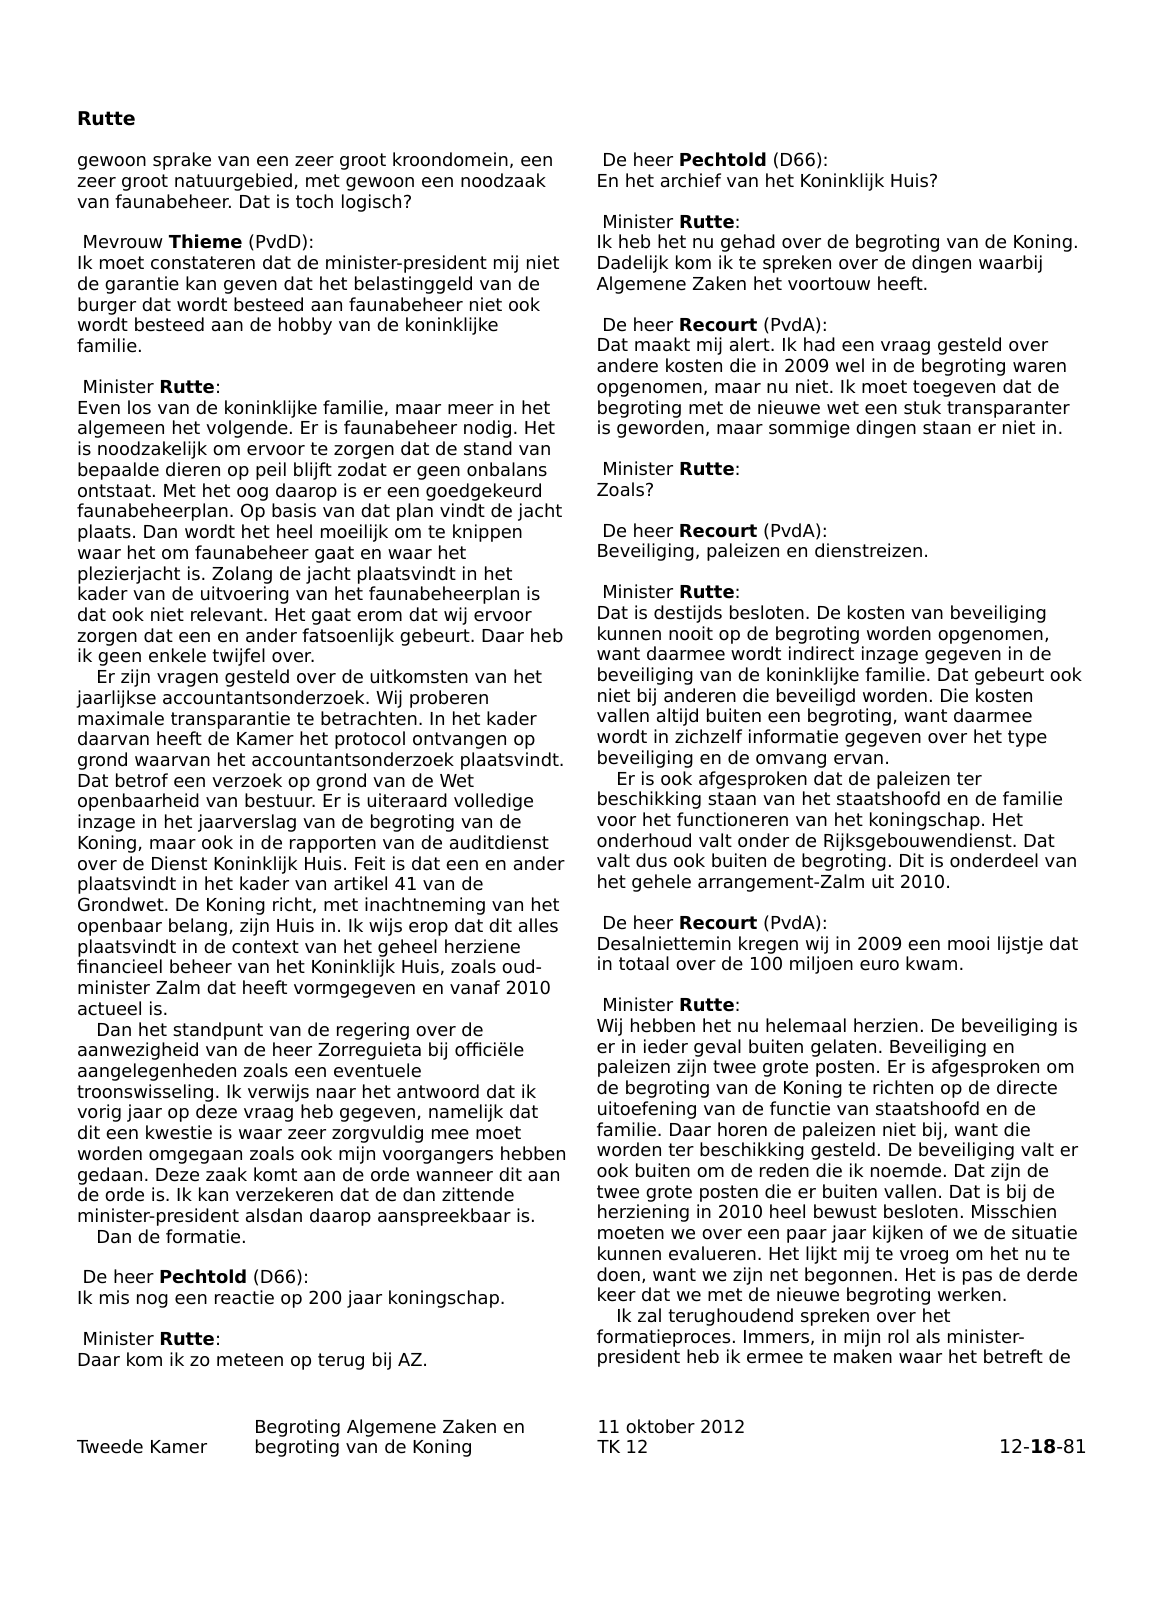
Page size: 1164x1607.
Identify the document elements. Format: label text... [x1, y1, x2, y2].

text Dat is destijds besloten. De kosten van beveiliging kunnen nooit op de begroting worden opgenomen, want daarmee wordt indirect inzage gegeven in de beveiliging van de koninklijke familie. Dat gebeurt ook niet bij anderen die beveiligd worden. Die kosten vallen altijd buiten een begroting, want daarmee wordt in zichzelf informatie gegeven over het type beveiliging en de omvang ervan. [596, 603, 1087, 768]
text Wij hebben het nu helemaal herzien. De beveiliging is er in ieder geval buiten gelaten. Beveiliging en paleizen zijn twee grote posten. Er is afgesproken om de begroting van de Koning te richten op de directe uitoefening van de functie van staatshoofd en de familie. Daar horen de paleizen niet bij, want die worden ter beschikking gesteld. De beveiliging valt er ook buiten om de reden die ik noemde. Dat zijn de twee grote posten die er buiten vallen. Dat is bij de herziening in 2010 heel bewust besloten. Misschien moeten we over een paar jaar kijken of we de situatie kunnen evalueren. Het lijkt mij te vroeg om het nu te doen, want we zijn net begonnen. Het is pas de derde keer dat we met de nieuwe begroting werken. [596, 1016, 1087, 1306]
text Dan de formatie. [77, 1227, 567, 1247]
text En het archief van het Koninklijk Huis? [596, 171, 1087, 192]
text De heer Pechtold (D66): [77, 1267, 567, 1288]
text De heer Pechtold (D66): [596, 150, 1087, 171]
text Minister Rutte: [596, 212, 1087, 232]
text Daar kom ik zo meteen op terug bij AZ. [77, 1349, 567, 1370]
text Minister Rutte: [77, 377, 567, 397]
text Minister Rutte: [596, 582, 1087, 603]
text gewoon sprake van een zeer groot kroondomein, een zeer groot natuurgebied, met gewoon een noodzaak van faunabeheer. Dat is toch logisch? [77, 150, 567, 212]
text Ik zal terughoudend spreken over het formatieproces. Immers, in mijn rol als minister-president heb ik ermee te maken waar het betreft de [596, 1306, 1087, 1368]
text Minister Rutte: [77, 1329, 567, 1349]
text Er zijn vragen gesteld over de uitkomsten van het jaarlijkse accountantsonderzoek. Wij proberen maximale transparantie te betrachten. In het kader daarvan heeft de Kamer het protocol ontvangen op grond waarvan het accountantsonderzoek plaatsvindt. Dat betrof een verzoek op grond van de Wet openbaarheid van bestuur. Er is uiteraard volledige inzage in het jaarverslag van de begroting van de Koning, maar ook in de rapporten van de auditdienst over de Dienst Koninklijk Huis. Feit is dat een en ander plaatsvindt in het kader van artikel 41 van de Grondwet. De Koning richt, met inachtneming van het openbaar belang, zijn Huis in. Ik wijs erop dat dit alles plaatsvindt in de context van het geheel herziene financieel beheer van het Koninklijk Huis, zoals oud-minister Zalm dat heeft vormgegeven en vanaf 2010 actueel is. [77, 667, 567, 1019]
text Minister Rutte: [596, 459, 1087, 480]
text Beveiliging, paleizen en dienstreizen. [596, 541, 1087, 562]
text Er is ook afgesproken dat de paleizen ter beschikking staan van het staatshoofd en de familie voor het functioneren van het koningschap. Het onderhoud valt onder de Rijksgebouwendienst. Dat valt dus ook buiten de begroting. Dit is onderdeel van het gehele arrangement-Zalm uit 2010. [596, 768, 1087, 893]
text Minister Rutte: [596, 995, 1087, 1016]
text De heer Recourt (PvdA): [596, 520, 1087, 541]
text Dat maakt mij alert. Ik had een vraag gesteld over andere kosten die in 2009 wel in de begroting waren opgenomen, maar nu niet. Ik moet toegeven dat de begroting met de nieuwe wet een stuk transparanter is geworden, maar sommige dingen staan er niet in. [596, 335, 1087, 439]
text Even los van de koninklijke familie, maar meer in het algemeen het volgende. Er is faunabeheer nodig. Het is noodzakelijk om ervoor te zorgen dat de stand van bepaalde dieren op peil blijft zodat er geen onbalans ontstaat. Met het oog daarop is er een goedgekeurd faunabeheerplan. Op basis van dat plan vindt de jacht plaats. Dan wordt het heel moeilijk om te knippen waar het om faunabeheer gaat en waar het plezierjacht is. Zolang de jacht plaatsvindt in het kader van de uitvoering van het faunabeheerplan is dat ook niet relevant. Het gaat erom dat wij ervoor zorgen dat een en ander fatsoenlijk gebeurt. Daar heb ik geen enkele twijfel over. [77, 397, 567, 667]
text Zoals? [596, 480, 1087, 500]
text De heer Recourt (PvdA): [596, 314, 1087, 335]
text Mevrouw Thieme (PvdD): [77, 232, 567, 253]
text Ik moet constateren dat de minister-president mij niet de garantie kan geven dat het belastinggeld van de burger dat wordt besteed aan faunabeheer niet ook wordt besteed aan de hobby van de koninklijke familie. [77, 253, 567, 357]
text De heer Recourt (PvdA): [596, 913, 1087, 933]
text Desalniettemin kregen wij in 2009 een mooi lijstje dat in totaal over de 100 miljoen euro kwam. [596, 933, 1087, 975]
text Ik heb het nu gehad over de begroting van de Koning. Dadelijk kom ik te spreken over de dingen waarbij Algemene Zaken het voortouw heeft. [596, 232, 1087, 294]
text Dan het standpunt van de regering over de aanwezigheid van de heer Zorreguieta bij officiële aangelegenheden zoals een eventuele troonswisseling. Ik verwijs naar het antwoord dat ik vorig jaar op deze vraag heb gegeven, namelijk dat dit een kwestie is waar zeer zorgvuldig mee moet worden omgegaan zoals ook mijn voorgangers hebben gedaan. Deze zaak komt aan de orde wanneer dit aan de orde is. Ik kan verzekeren dat de dan zittende minister-president alsdan daarop aanspreekbaar is. [77, 1019, 567, 1227]
text Ik mis nog een reactie op 200 jaar koningschap. [77, 1288, 567, 1309]
